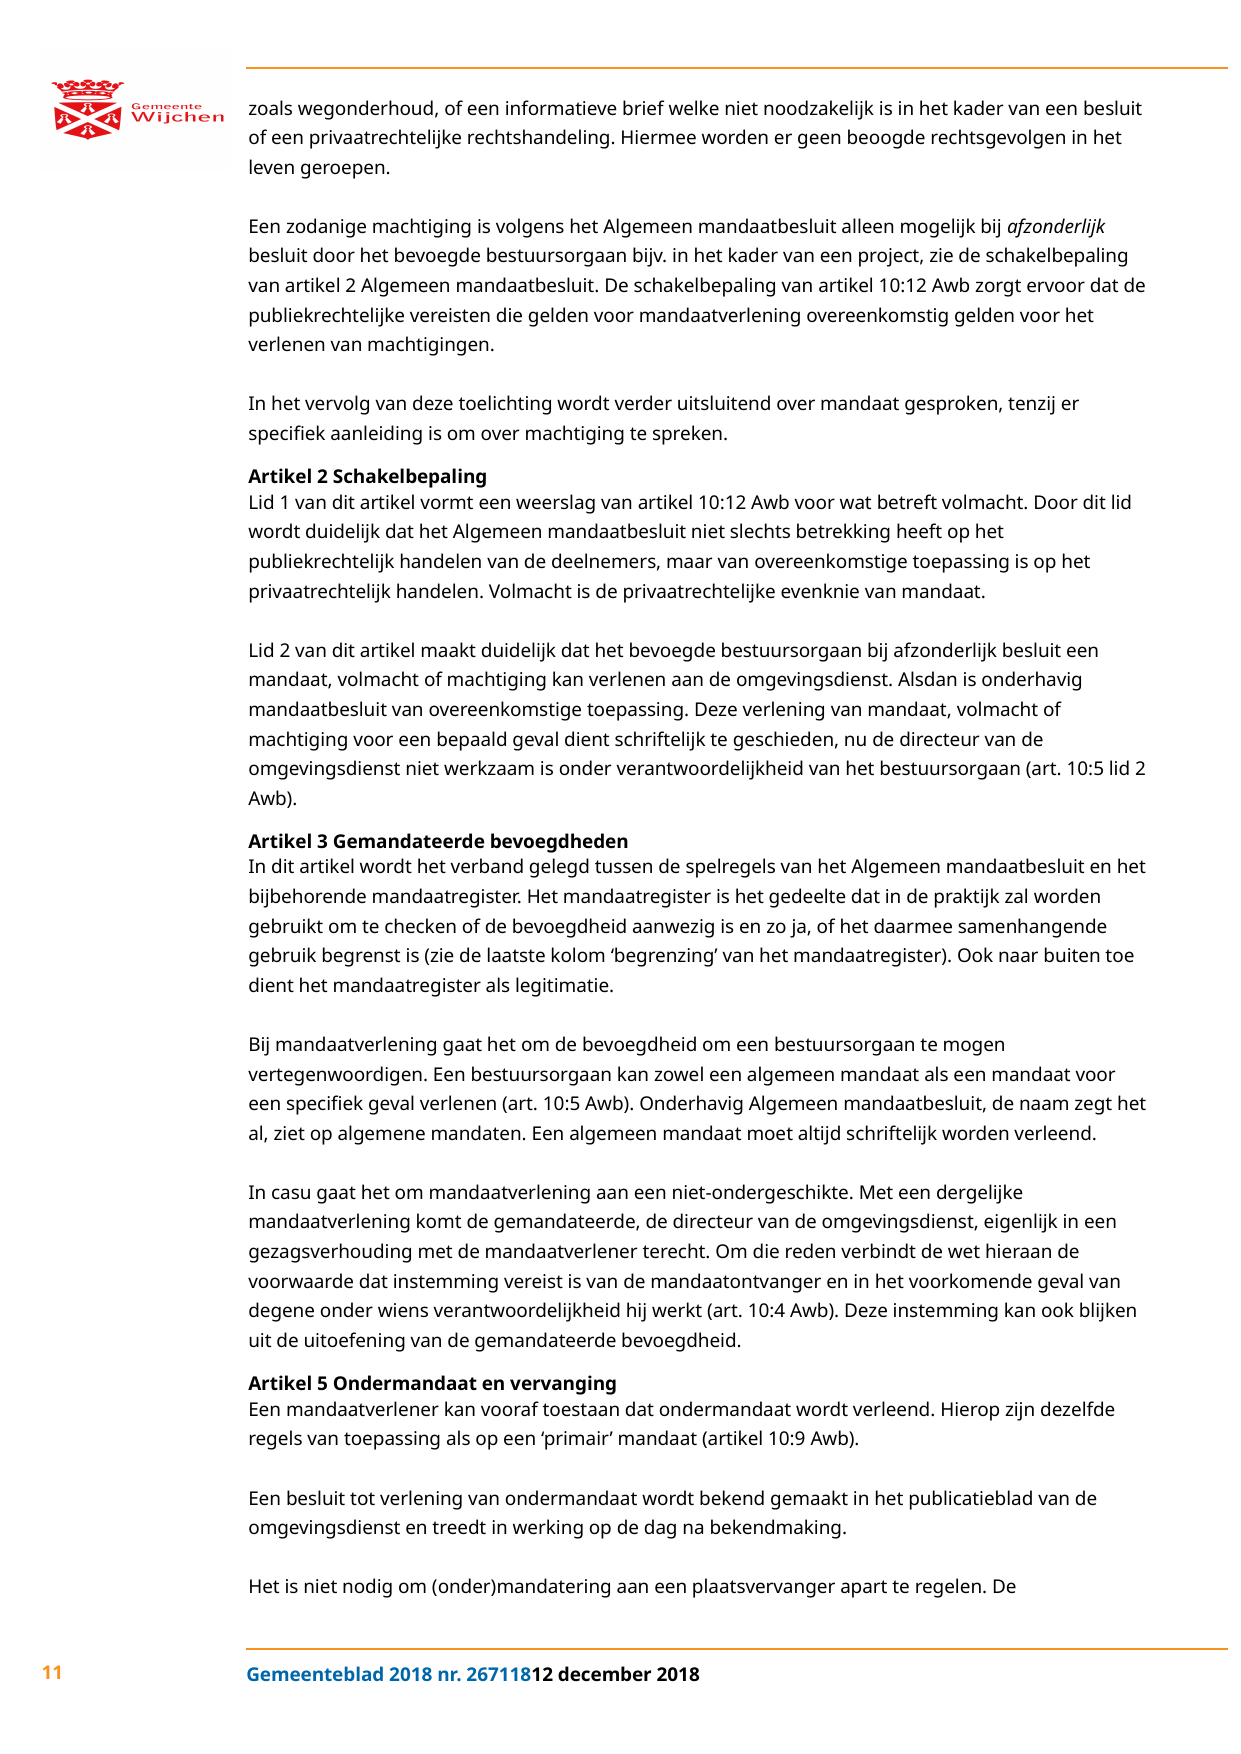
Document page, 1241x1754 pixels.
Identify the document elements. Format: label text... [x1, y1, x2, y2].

text Artikel 3 Gemandateerde bevoegdheden [248, 828, 1152, 854]
text Lid 1 van dit artikel vormt een weerslag van artikel 10:12 Awb voor wat betreft volmacht. Door dit lid wordt duidelijk dat het Algemeen mandaatbesluit niet slechts betrekking heeft op het publiekrechtelijk handelen van de deelnemers, maar van overeenkomstige toepassing is op het privaatrechtelijk handelen. Volmacht is de privaatrechtelijke evenknie van mandaat. [248, 489, 1152, 603]
text Artikel 2 Schakelbepaling [248, 463, 1152, 489]
text In casu gaat het om mandaatverlening aan een niet-ondergeschikte. Met een dergelijke mandaatverlening komt de gemandateerde, de directeur van de omgevingsdienst, eigenlijk in een gezagsverhouding met de mandaatverlener terecht. Om die reden verbindt de wet hieraan de voorwaarde dat instemming vereist is van de mandaatontvanger en in het voorkomende geval van degene onder wiens verantwoordelijkheid hij werkt (art. 10:4 Awb). Deze instemming kan ook blijken uit de uitoefening van de gemandateerde bevoegdheid. [248, 1179, 1152, 1353]
text Het is niet nodig om (onder)mandatering aan een plaatsvervanger apart te regelen. De [248, 1573, 1152, 1599]
text Een besluit tot verlening van ondermandaat wordt bekend gemaakt in het publicatieblad van de omgevingsdienst en treedt in werking op de dag na bekendmaking. [248, 1485, 1152, 1540]
text Bij mandaatverlening gaat het om de bevoegdheid om een bestuursorgaan te mogen vertegenwoordigen. Een bestuursorgaan kan zowel een algemeen mandaat als een mandaat voor een specifiek geval verlenen (art. 10:5 Awb). Onderhavig Algemeen mandaatbesluit, de naam zegt het al, ziet op algemene mandaten. Een algemeen mandaat moet altijd schriftelijk worden verleend. [248, 1031, 1152, 1146]
text In dit artikel wordt het verband gelegd tussen de spelregels van het Algemeen mandaatbesluit en het bijbehorende mandaatregister. Het mandaatregister is het gedeelte dat in de praktijk zal worden gebruikt om te checken of de bevoegdheid aanwezig is en zo ja, of het daarmee samenhangende gebruik begrenst is (zie de laatste kolom ‘begrenzing’ van het mandaatregister). Ook naar buiten toe dient het mandaatregister als legitimatie. [248, 854, 1152, 998]
text Een zodanige machtiging is volgens het Algemeen mandaatbesluit alleen mogelijk bij afzonderlijk besluit door het bevoegde bestuursorgaan bijv. in het kader van een project, zie de schakelbepaling van artikel 2 Algemeen mandaatbesluit. De schakelbepaling van artikel 10:12 Awb zorgt ervoor dat de publiekrechtelijke vereisten die gelden voor mandaatverlening overeenkomstig gelden voor het verlenen van machtigingen. [248, 213, 1152, 357]
text zoals wegonderhoud, of een informatieve brief welke niet noodzakelijk is in het kader van een besluit of een privaatrechtelijke rechtshandeling. Hiermee worden er geen beoogde rechtsgevolgen in het leven geroepen. [248, 95, 1152, 180]
picture [41, 47, 231, 172]
text Lid 2 van dit artikel maakt duidelijk dat het bevoegde bestuursorgaan bij afzonderlijk besluit een mandaat, volmacht of machtiging kan verlenen aan de omgevingsdienst. Alsdan is onderhavig mandaatbesluit van overeenkomstige toepassing. Deze verlening van mandaat, volmacht of machtiging voor een bepaald geval dient schriftelijk te geschieden, nu de directeur van de omgevingsdienst niet werkzaam is onder verantwoordelijkheid van het bestuursorgaan (art. 10:5 lid 2 Awb). [248, 637, 1152, 811]
text Artikel 5 Ondermandaat en vervanging [248, 1370, 1152, 1396]
text In het vervolg van deze toelichting wordt verder uitsluitend over mandaat gesproken, tenzij er specifiek aanleiding is om over machtiging te spreken. [248, 391, 1152, 446]
text Een mandaatverlener kan vooraf toestaan dat ondermandaat wordt verleend. Hierop zijn dezelfde regels van toepassing als op een ‘primair’ mandaat (artikel 10:9 Awb). [248, 1396, 1152, 1451]
